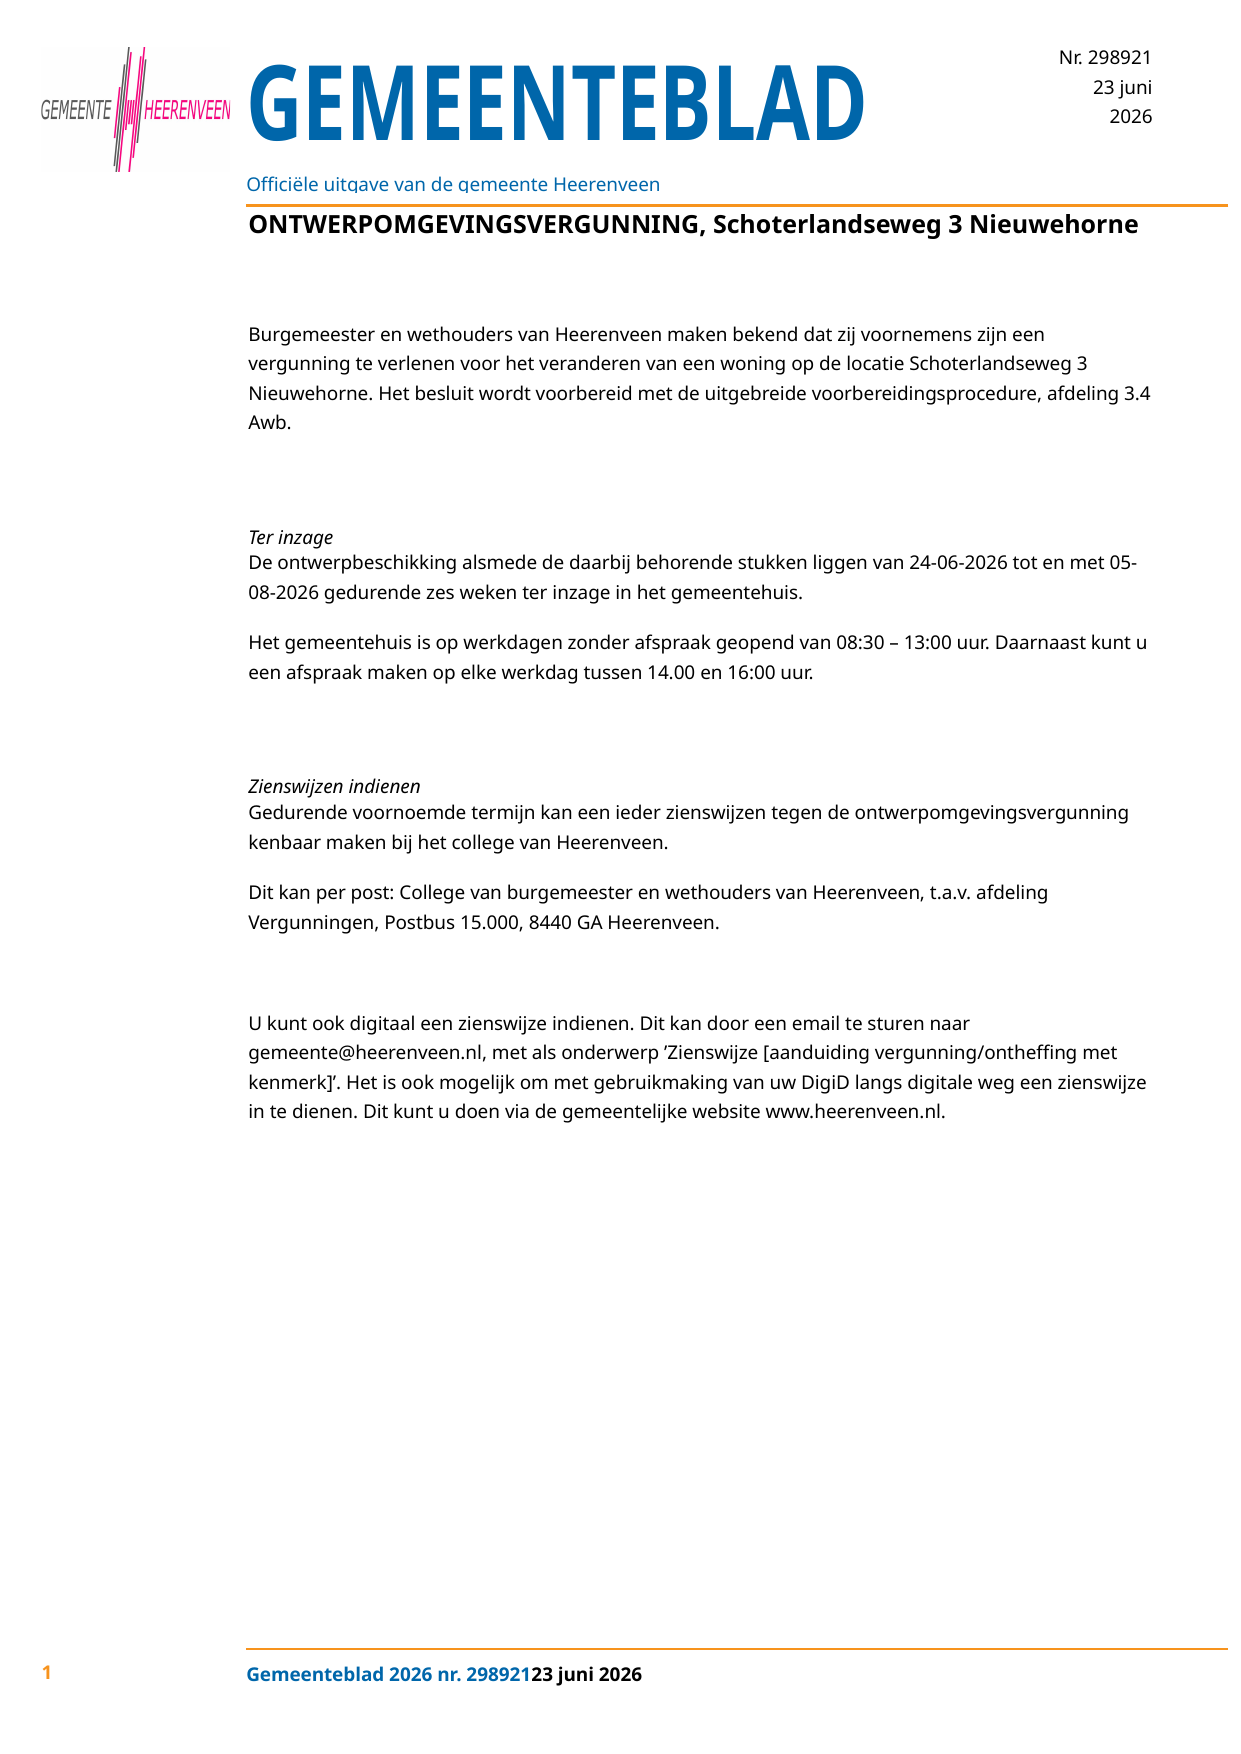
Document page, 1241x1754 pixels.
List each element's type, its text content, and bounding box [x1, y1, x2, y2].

text ONTWERPOMGEVINGSVERGUNNING, Schoterlandseweg 3 Nieuwehorne [248, 207, 1152, 241]
text De ontwerpbeschikking alsmede de daarbij behorende stukken liggen van 24-06-2026 tot en met 05-08-2026 gedurende zes weken ter inzage in het gemeentehuis. [248, 549, 1152, 605]
picture [41, 47, 231, 172]
text Dit kan per post: College van burgemeester en wethouders van Heerenveen, t.a.v. afdeling Vergunningen, Postbus 15.000, 8440 GA Heerenveen. [248, 879, 1152, 934]
text Burgemeester en wethouders van Heerenveen maken bekend dat zij voornemens zijn een vergunning te verlenen voor het veranderen van een woning op de locatie Schoterlandseweg 3 Nieuwehorne. Het besluit wordt voorbereid met de uitgebreide voorbereidingsprocedure, afdeling 3.4 Awb. [248, 321, 1152, 435]
text U kunt ook digitaal een zienswijze indienen. Dit kan door een email te sturen naar gemeente@heerenveen.nl, met als onderwerp ’Zienswijze [aanduiding vergunning/ontheffing met kenmerk]’. Het is ook mogelijk om met gebruikmaking van uw DigiD langs digitale weg een zienswijze in te dienen. Dit kunt u doen via de gemeentelijke website www.heerenveen.nl. [248, 1010, 1152, 1124]
text Het gemeentehuis is op werkdagen zonder afspraak geopend van 08:30 – 13:00 uur. Daarnaast kunt u een afspraak maken op elke werkdag tussen 14.00 en 16:00 uur. [248, 629, 1152, 685]
text Gedurende voornoemde termijn kan een ieder zienswijzen tegen de ontwerpomgevingsvergunning kenbaar maken bij het college van Heerenveen. [248, 799, 1152, 854]
text Zienswijzen indienen [248, 773, 1152, 799]
text Ter inzage [248, 524, 1152, 549]
